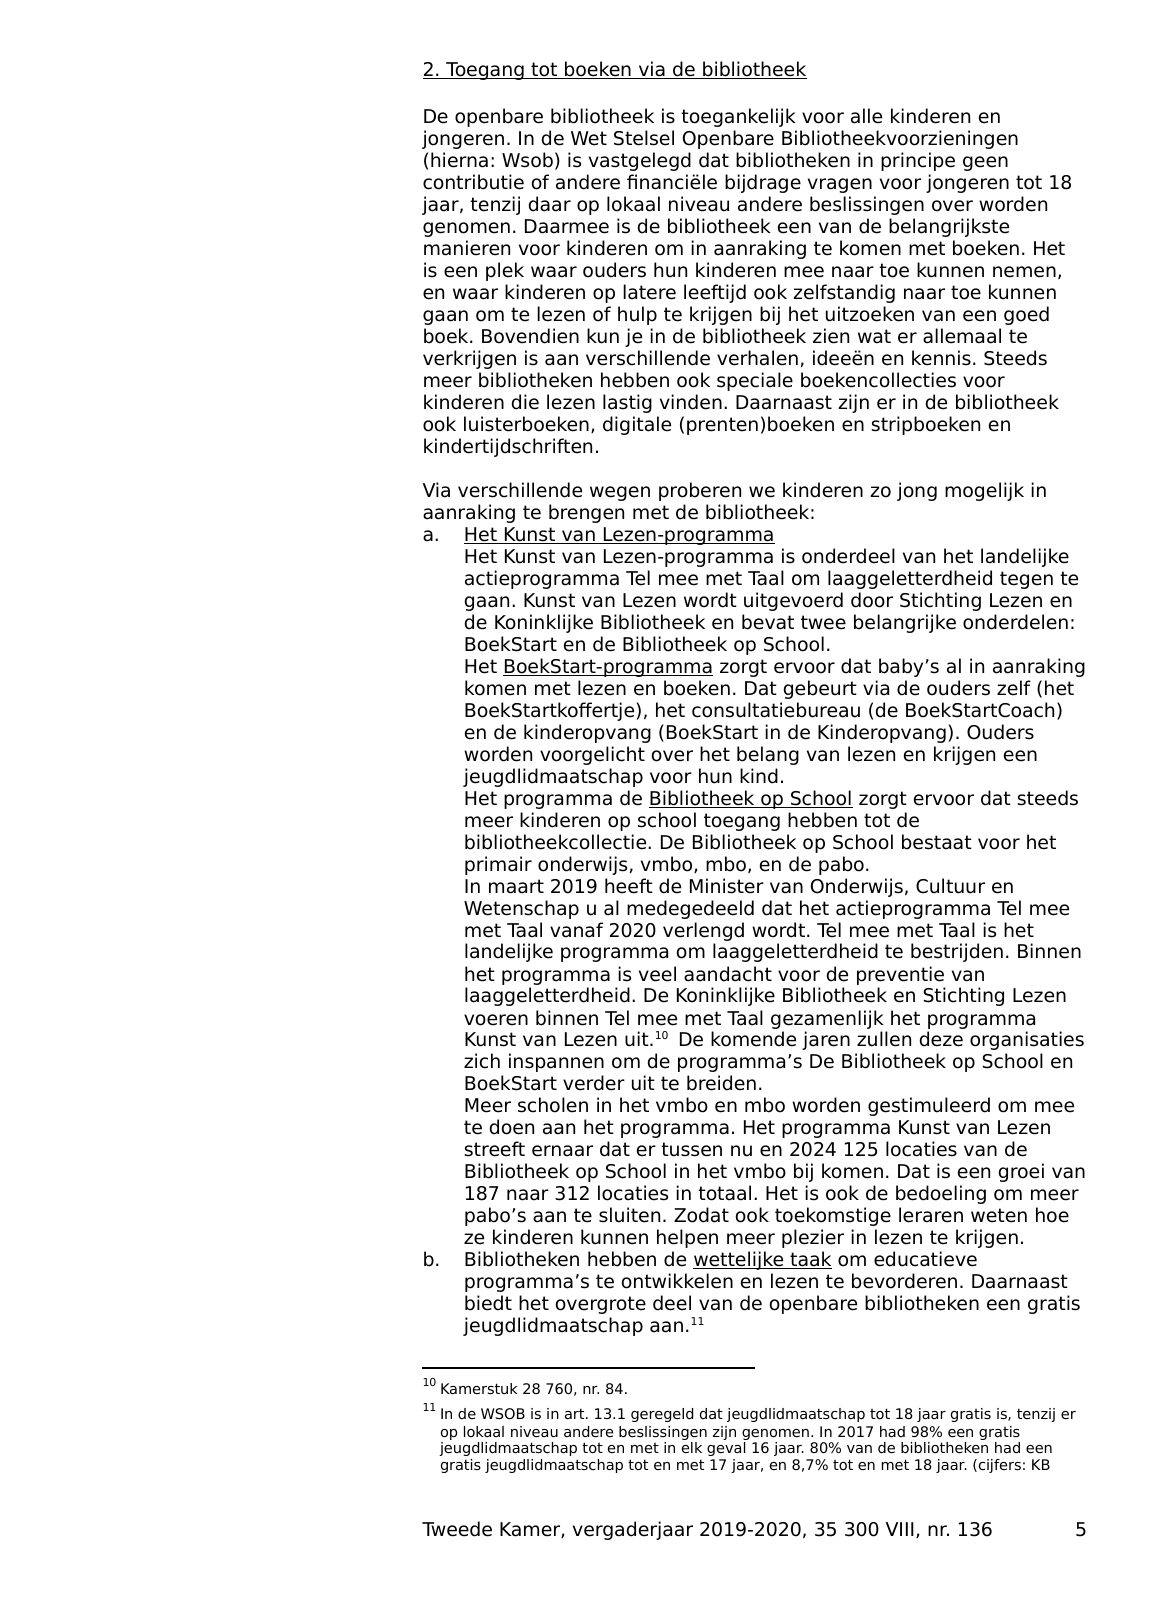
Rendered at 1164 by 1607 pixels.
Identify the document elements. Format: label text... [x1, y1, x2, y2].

text Kamerstuk 28 760, nr. 84. [422, 1377, 1087, 1399]
text Het Kunst van Lezen-programma is onderdeel van het landelijke actieprogramma Tel mee met Taal om laaggeletterdheid tegen te gaan. Kunst van Lezen wordt uitgevoerd door Stichting Lezen en de Koninklijke Bibliotheek en bevat twee belangrijke onderdelen: BoekStart en de Bibliotheek op School. [464, 546, 1087, 656]
text a. Het Kunst van Lezen-programma [422, 524, 1087, 546]
text b. Bibliotheken hebben de wettelijke taak om educatieve programma’s te ontwikkelen en lezen te bevorderen. Daarnaast biedt het overgrote deel van de openbare bibliotheken een gratis jeugdlidmaatschap aan. [422, 1249, 1087, 1337]
text De openbare bibliotheek is toegankelijk voor alle kinderen en jongeren. In de Wet Stelsel Openbare Bibliotheekvoorzieningen (hierna: Wsob) is vastgelegd dat bibliotheken in principe geen contributie of andere financiële bijdrage vragen voor jongeren tot 18 jaar, tenzij daar op lokaal niveau andere beslissingen over worden genomen. Daarmee is de bibliotheek een van de belangrijkste manieren voor kinderen om in aanraking te komen met boeken. Het is een plek waar ouders hun kinderen mee naar toe kunnen nemen, en waar kinderen op latere leeftijd ook zelfstandig naar toe kunnen gaan om te lezen of hulp te krijgen bij het uitzoeken van een goed boek. Bovendien kun je in de bibliotheek zien wat er allemaal te verkrijgen is aan verschillende verhalen, ideeën en kennis. Steeds meer bibliotheken hebben ook speciale boekencollecties voor kinderen die lezen lastig vinden. Daarnaast zijn er in de bibliotheek ook luisterboeken, digitale (prenten)boeken en stripboeken en kindertijdschriften. [422, 106, 1087, 458]
text Het programma de Bibliotheek op School zorgt ervoor dat steeds meer kinderen op school toegang hebben tot de bibliotheekcollectie. De Bibliotheek op School bestaat voor het primair onderwijs, vmbo, mbo, en de pabo. [464, 788, 1087, 876]
subtitle 2. Toegang tot boeken via de bibliotheek [422, 59, 1087, 81]
text In maart 2019 heeft de Minister van Onderwijs, Cultuur en Wetenschap u al medegedeeld dat het actieprogramma Tel mee met Taal vanaf 2020 verlengd wordt. Tel mee met Taal is het landelijke programma om laaggeletterdheid te bestrijden. Binnen het programma is veel aandacht voor de preventie van laaggeletterdheid. De Koninklijke Bibliotheek en Stichting Lezen voeren binnen Tel mee met Taal gezamenlijk het programma Kunst van Lezen uit. De komende jaren zullen deze organisaties zich inspannen om de programma’s De Bibliotheek op School en BoekStart verder uit te breiden. [464, 876, 1087, 1095]
text Via verschillende wegen proberen we kinderen zo jong mogelijk in aanraking te brengen met de bibliotheek: [422, 480, 1087, 524]
text Meer scholen in het vmbo en mbo worden gestimuleerd om mee te doen aan het programma. Het programma Kunst van Lezen streeft ernaar dat er tussen nu en 2024 125 locaties van de Bibliotheek op School in het vmbo bij komen. Dat is een groei van 187 naar 312 locaties in totaal. Het is ook de bedoeling om meer pabo’s aan te sluiten. Zodat ook toekomstige leraren weten hoe ze kinderen kunnen helpen meer plezier in lezen te krijgen. [464, 1095, 1087, 1249]
text Het BoekStart-programma zorgt ervoor dat baby’s al in aanraking komen met lezen en boeken. Dat gebeurt via de ouders zelf (het BoekStartkoffertje), het consultatiebureau (de BoekStartCoach) en de kinderopvang (BoekStart in de Kinderopvang). Ouders worden voorgelicht over het belang van lezen en krijgen een jeugdlidmaatschap voor hun kind. [464, 656, 1087, 788]
text In de WSOB is in art. 13.1 geregeld dat jeugdlidmaatschap tot 18 jaar gratis is, tenzij er op lokaal niveau andere beslissingen zijn genomen. In 2017 had 98% een gratis jeugdlidmaatschap tot en met in elk geval 16 jaar. 80% van de bibliotheken had een gratis jeugdlidmaatschap tot en met 17 jaar, en 8,7% tot en met 18 jaar. (cijfers: KB [422, 1402, 1087, 1474]
